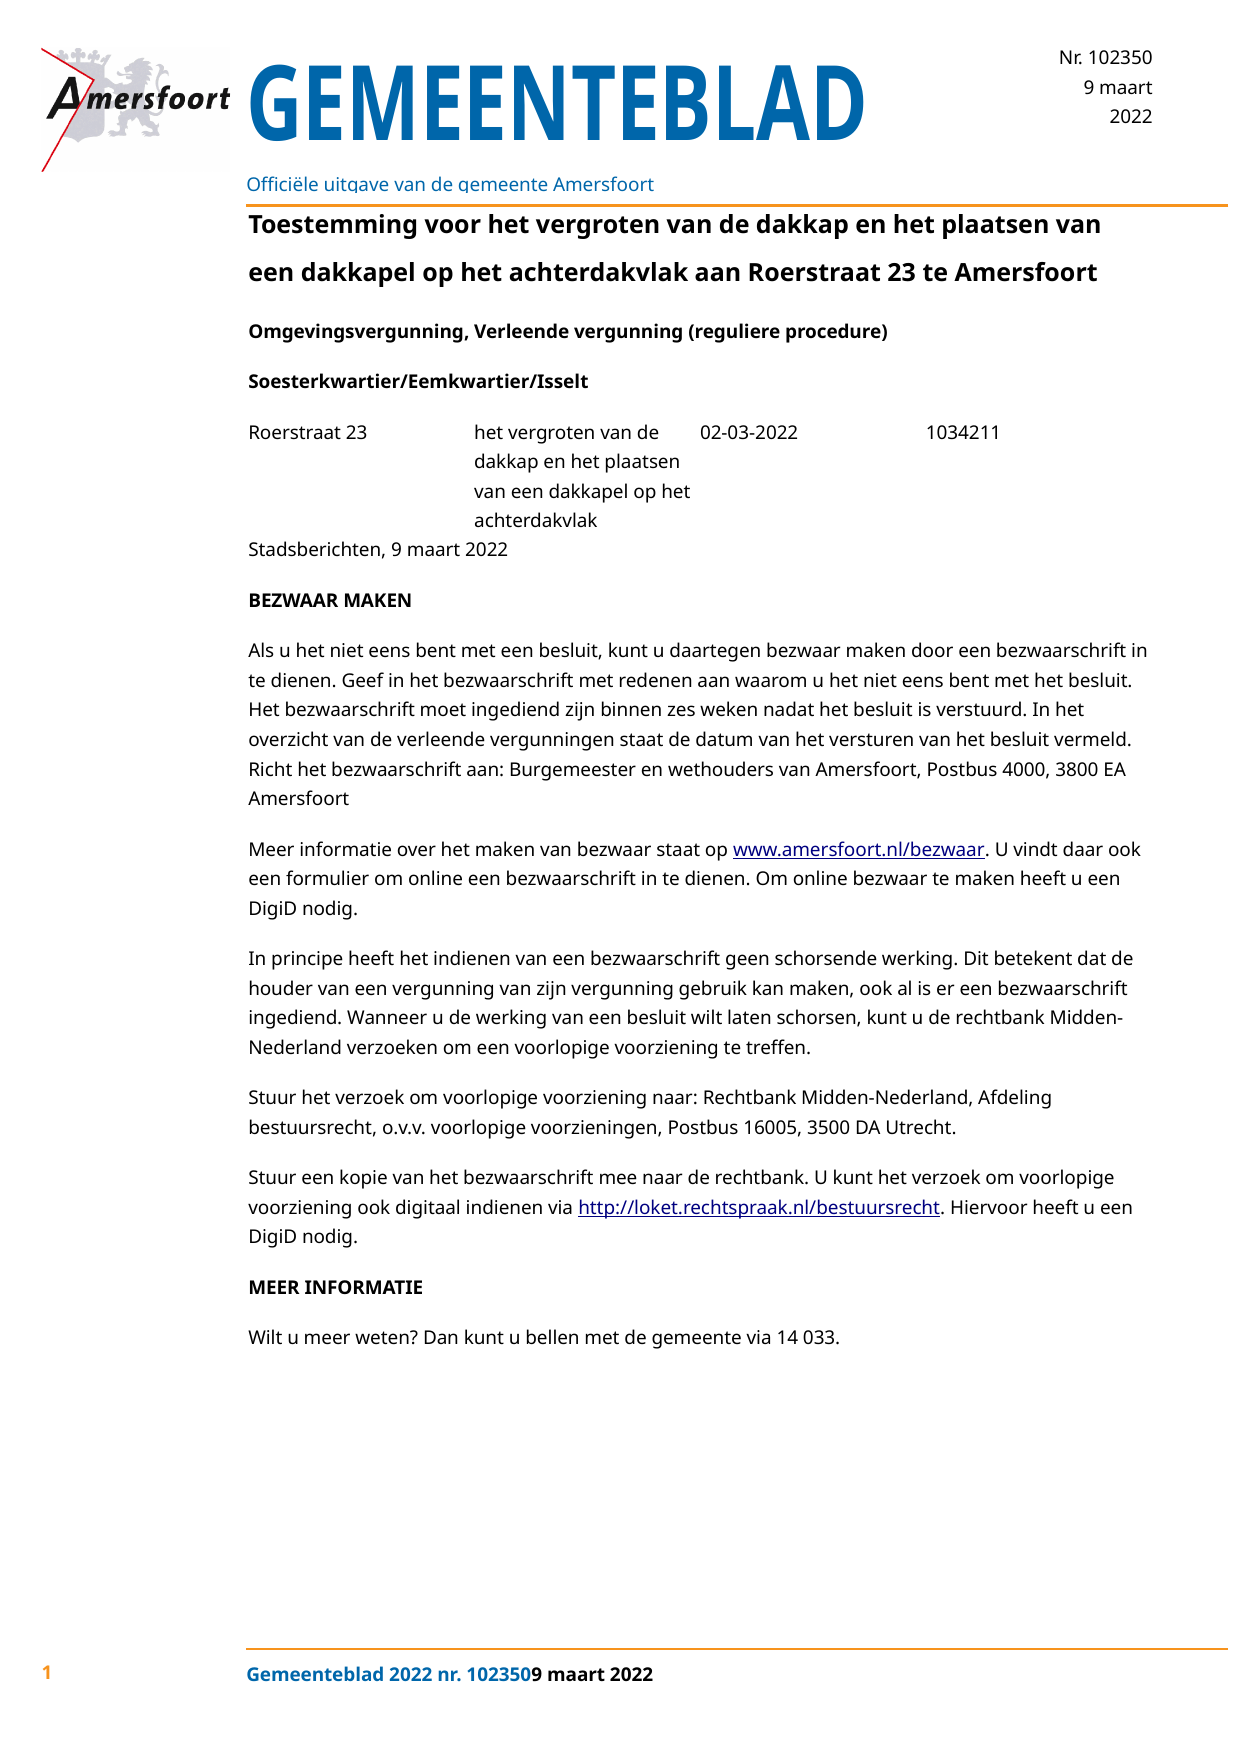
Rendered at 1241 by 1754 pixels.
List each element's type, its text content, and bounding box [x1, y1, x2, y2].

text In principe heeft het indienen van een bezwaarschrift geen schorsende werking. Dit betekent dat de houder van een vergunning van zijn vergunning gebruik kan maken, ook al is er een bezwaarschrift ingediend. Wanneer u de werking van een besluit wilt laten schorsen, kunt u de rechtbank Midden-Nederland verzoeken om een voorlopige voorziening te treffen. [248, 945, 1152, 1060]
text Stuur het verzoek om voorlopige voorziening naar: Rechtbank Midden-Nederland, Afdeling bestuursrecht, o.v.v. voorlopige voorzieningen, Postbus 16005, 3500 DA Utrecht. [248, 1084, 1152, 1140]
text Stadsberichten, 9 maart 2022 [248, 537, 1152, 562]
text Toestemming voor het vergroten van de dakkap en het plaatsen van een dakkapel op het achterdakvlak aan Roerstraat 23 te Amersfoort [248, 207, 1152, 288]
text Omgevingsvergunning, Verleende vergunning (reguliere procedure) [248, 318, 1152, 344]
table_header 1034211 [926, 419, 1152, 533]
text Als u het niet eens bent met een besluit, kunt u daartegen bezwaar maken door een bezwaarschrift in te dienen. Geef in het bezwaarschrift met redenen aan waarom u het niet eens bent met het besluit. Het bezwaarschrift moet ingediend zijn binnen zes weken nadat het besluit is verstuurd. In het overzicht van de verleende vergunningen staat de datum van het versturen van het besluit vermeld. Richt het bezwaarschrift aan: Burgemeester en wethouders van Amersfoort, Postbus 4000, 3800 EA Amersfoort [248, 637, 1152, 811]
text Meer informatie over het maken van bezwaar staat op www.amersfoort.nl/bezwaar. U vindt daar ook een formulier om online een bezwaarschrift in te dienen. Om online bezwaar te maken heeft u een DigiD nodig. [248, 836, 1152, 921]
text Soesterkwartier/Eemkwartier/Isselt [248, 368, 1152, 394]
text BEZWAAR MAKEN [248, 587, 1152, 613]
table_header het vergroten van de dakkap en het plaatsen van een dakkapel op het achterdakvlak [474, 419, 700, 533]
text Stuur een kopie van het bezwaarschrift mee naar de rechtbank. U kunt het verzoek om voorlopige voorziening ook digitaal indienen via http://loket.rechtspraak.nl/bestuursrecht. Hiervoor heeft u een DigiD nodig. [248, 1164, 1152, 1249]
picture [41, 47, 231, 172]
table_header 02-03-2022 [700, 419, 926, 533]
text MEER INFORMATIE [248, 1274, 1152, 1300]
table_header Roerstraat 23 [248, 419, 474, 533]
text Wilt u meer weten? Dan kunt u bellen met de gemeente via 14 033. [248, 1324, 1152, 1350]
